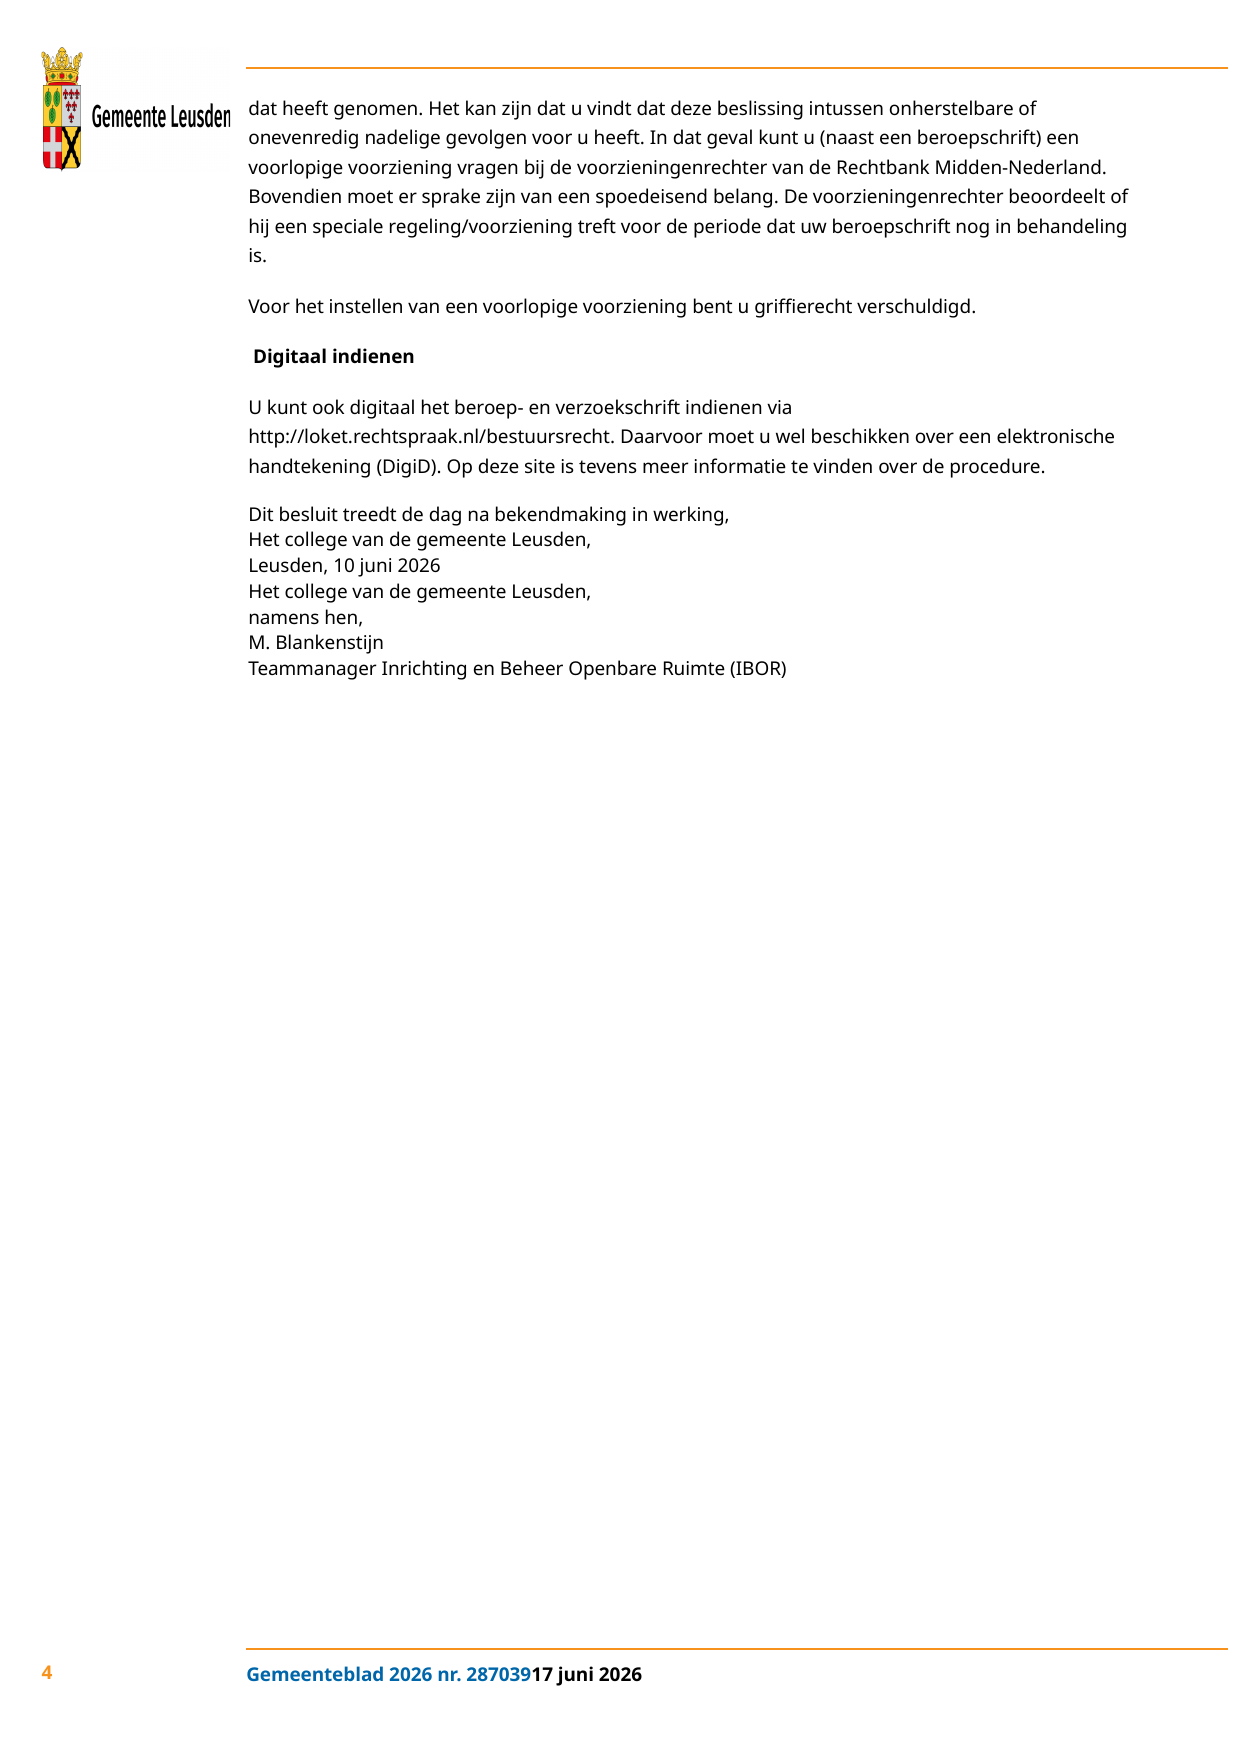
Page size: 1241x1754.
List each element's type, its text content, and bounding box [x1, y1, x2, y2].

text Het college van de gemeente Leusden, [248, 527, 1152, 552]
text Digitaal indienen [248, 343, 1152, 369]
text Leusden, 10 juni 2026 [248, 552, 1152, 578]
text Voor het instellen van een voorlopige voorziening bent u griffierecht verschuldigd. [248, 293, 1152, 319]
text U kunt ook digitaal het beroep- en verzoekschrift indienen via http://loket.rechtspraak.nl/bestuursrecht. Daarvoor moet u wel beschikken over een elektronische handtekening (DigiD). Op deze site is tevens meer informatie te vinden over de procedure. [248, 394, 1152, 479]
text Het college van de gemeente Leusden, [248, 578, 1152, 604]
picture [41, 47, 231, 172]
text Teammanager Inrichting en Beheer Openbare Ruimte (IBOR) [248, 655, 1152, 681]
text Dit besluit treedt de dag na bekendmaking in werking, [248, 501, 1152, 527]
text namens hen, [248, 604, 1152, 629]
text M. Blankenstijn [248, 629, 1152, 655]
text dat heeft genomen. Het kan zijn dat u vindt dat deze beslissing intussen onherstelbare of onevenredig nadelige gevolgen voor u heeft. In dat geval kunt u (naast een beroepschrift) een voorlopige voorziening vragen bij de voorzieningenrechter van de Rechtbank Midden-Nederland. Bovendien moet er sprake zijn van een spoedeisend belang. De voorzieningenrechter beoordeelt of hij een speciale regeling/voorziening treft voor de periode dat uw beroepschrift nog in behandeling is. [248, 95, 1152, 268]
